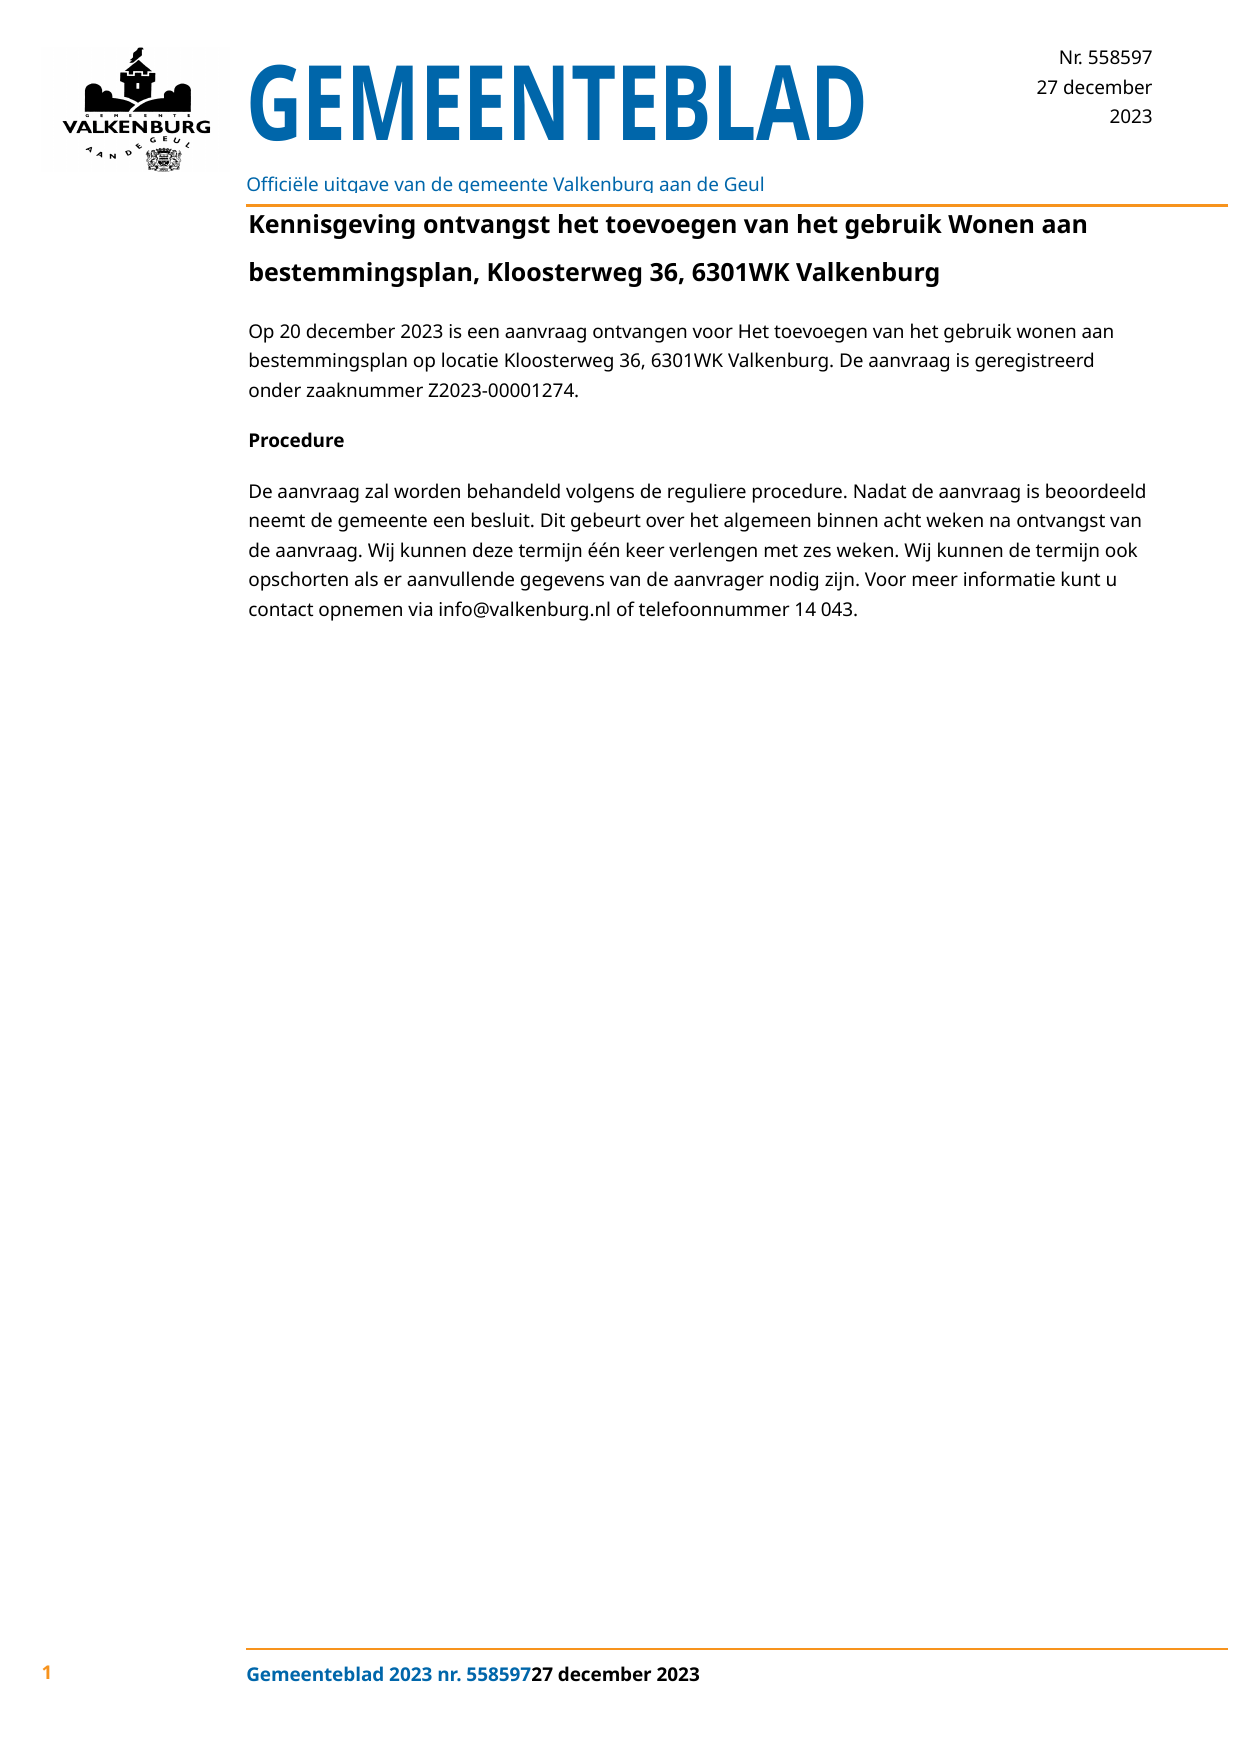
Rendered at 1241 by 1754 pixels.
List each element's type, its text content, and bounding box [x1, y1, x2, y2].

text Procedure [248, 427, 1152, 453]
text De aanvraag zal worden behandeld volgens de reguliere procedure. Nadat de aanvraag is beoordeeld neemt de gemeente een besluit. Dit gebeurt over het algemeen binnen acht weken na ontvangst van de aanvraag. Wij kunnen deze termijn één keer verlengen met zes weken. Wij kunnen de termijn ook opschorten als er aanvullende gegevens van de aanvrager nodig zijn. Voor meer informatie kunt u contact opnemen via info@valkenburg.nl of telefoonnummer 14 043. [248, 478, 1152, 622]
picture [41, 47, 231, 172]
text Kennisgeving ontvangst het toevoegen van het gebruik Wonen aan bestemmingsplan, Kloosterweg 36, 6301WK Valkenburg [248, 207, 1152, 288]
text Op 20 december 2023 is een aanvraag ontvangen voor Het toevoegen van het gebruik wonen aan bestemmingsplan op locatie Kloosterweg 36, 6301WK Valkenburg. De aanvraag is geregistreerd onder zaaknummer Z2023-00001274. [248, 318, 1152, 403]
